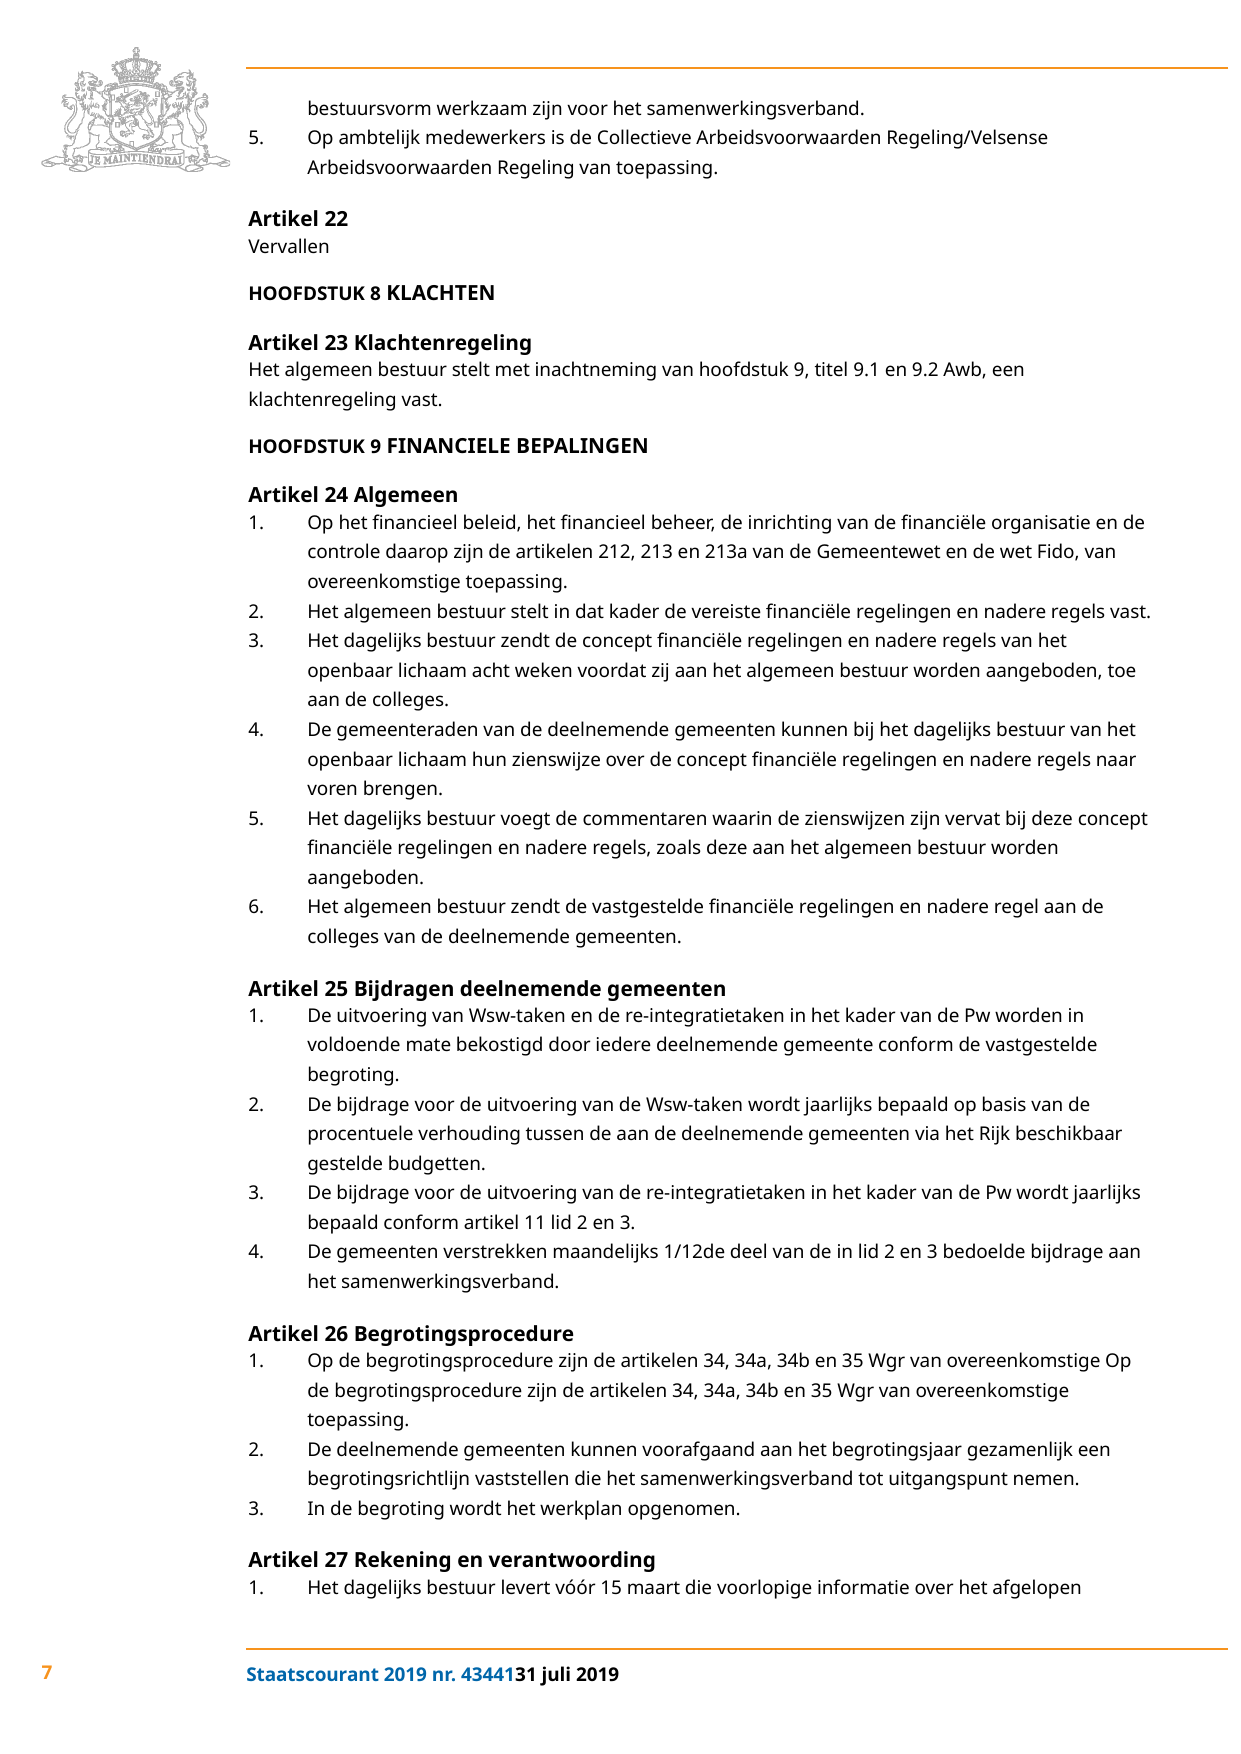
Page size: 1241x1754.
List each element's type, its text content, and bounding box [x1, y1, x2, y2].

list De gemeenteraden van de deelnemende gemeenten kunnen bij het dagelijks bestuur van het openbaar lichaam hun zienswijze over de concept financiële regelingen en nadere regels naar voren brengen. [248, 716, 1152, 801]
list Het dagelijks bestuur zendt de concept financiële regelingen en nadere regels van het openbaar lichaam acht weken voordat zij aan het algemeen bestuur worden aangeboden, toe aan de colleges. [248, 627, 1152, 712]
list bestuursvorm werkzaam zijn voor het samenwerkingsverband. [248, 95, 1152, 121]
list De uitvoering van Wsw-taken en de re-integratietaken in het kader van de Pw worden in voldoende mate bekostigd door iedere deelnemende gemeente conform de vastgestelde begroting. [248, 1002, 1152, 1087]
text Artikel 25 Bijdragen deelnemende gemeenten [248, 974, 1152, 1002]
list De bijdrage voor de uitvoering van de re-integratietaken in het kader van de Pw wordt jaarlijks bepaald conform artikel 11 lid 2 en 3. [248, 1179, 1152, 1235]
list De gemeenten verstrekken maandelijks 1/12de deel van de in lid 2 en 3 bedoelde bijdrage aan het samenwerkingsverband. [248, 1239, 1152, 1294]
list Het algemeen bestuur zendt de vastgestelde financiële regelingen en nadere regel aan de colleges van de deelnemende gemeenten. [248, 894, 1152, 949]
list In de begroting wordt het werkplan opgenomen. [248, 1495, 1152, 1521]
list Het dagelijks bestuur levert vóór 15 maart die voorlopige informatie over het afgelopen [248, 1574, 1152, 1600]
text Artikel 27 Rekening en verantwoording [248, 1546, 1152, 1574]
list Op het financieel beleid, het financieel beheer, de inrichting van de financiële organisatie en de controle daarop zijn de artikelen 212, 213 en 213a van de Gemeentewet en de wet Fido, van overeenkomstige toepassing. [248, 509, 1152, 594]
text Artikel 24 Algemeen [248, 481, 1152, 509]
list Op ambtelijk medewerkers is de Collectieve Arbeidsvoorwaarden Regeling/Velsense Arbeidsvoorwaarden Regeling van toepassing. [248, 124, 1152, 180]
text Artikel 23 Klachtenregeling [248, 328, 1152, 356]
picture [41, 47, 231, 172]
list Het dagelijks bestuur voegt de commentaren waarin de zienswijzen zijn vervat bij deze concept financiële regelingen en nadere regels, zoals deze aan het algemeen bestuur worden aangeboden. [248, 805, 1152, 890]
text Vervallen [248, 233, 1152, 258]
list Op de begrotingsprocedure zijn de artikelen 34, 34a, 34b en 35 Wgr van overeenkomstige Op de begrotingsprocedure zijn de artikelen 34, 34a, 34b en 35 Wgr van overeenkomstige toepassing. [248, 1347, 1152, 1432]
list Het algemeen bestuur stelt in dat kader de vereiste financiële regelingen en nadere regels vast. [248, 598, 1152, 623]
text HOOFDSTUK 8 KLACHTEN [248, 278, 1152, 307]
text Artikel 22 [248, 204, 1152, 233]
text Het algemeen bestuur stelt met inachtneming van hoofdstuk 9, titel 9.1 en 9.2 Awb, een klachtenregeling vast. [248, 356, 1152, 411]
text Artikel 26 Begrotingsprocedure [248, 1319, 1152, 1347]
list De bijdrage voor de uitvoering van de Wsw-taken wordt jaarlijks bepaald op basis van de procentuele verhouding tussen de aan de deelnemende gemeenten via het Rijk beschikbaar gestelde budgetten. [248, 1091, 1152, 1176]
list De deelnemende gemeenten kunnen voorafgaand aan het begrotingsjaar gezamenlijk een begrotingsrichtlijn vaststellen die het samenwerkingsverband tot uitgangspunt nemen. [248, 1436, 1152, 1491]
text HOOFDSTUK 9 FINANCIELE BEPALINGEN [248, 431, 1152, 460]
